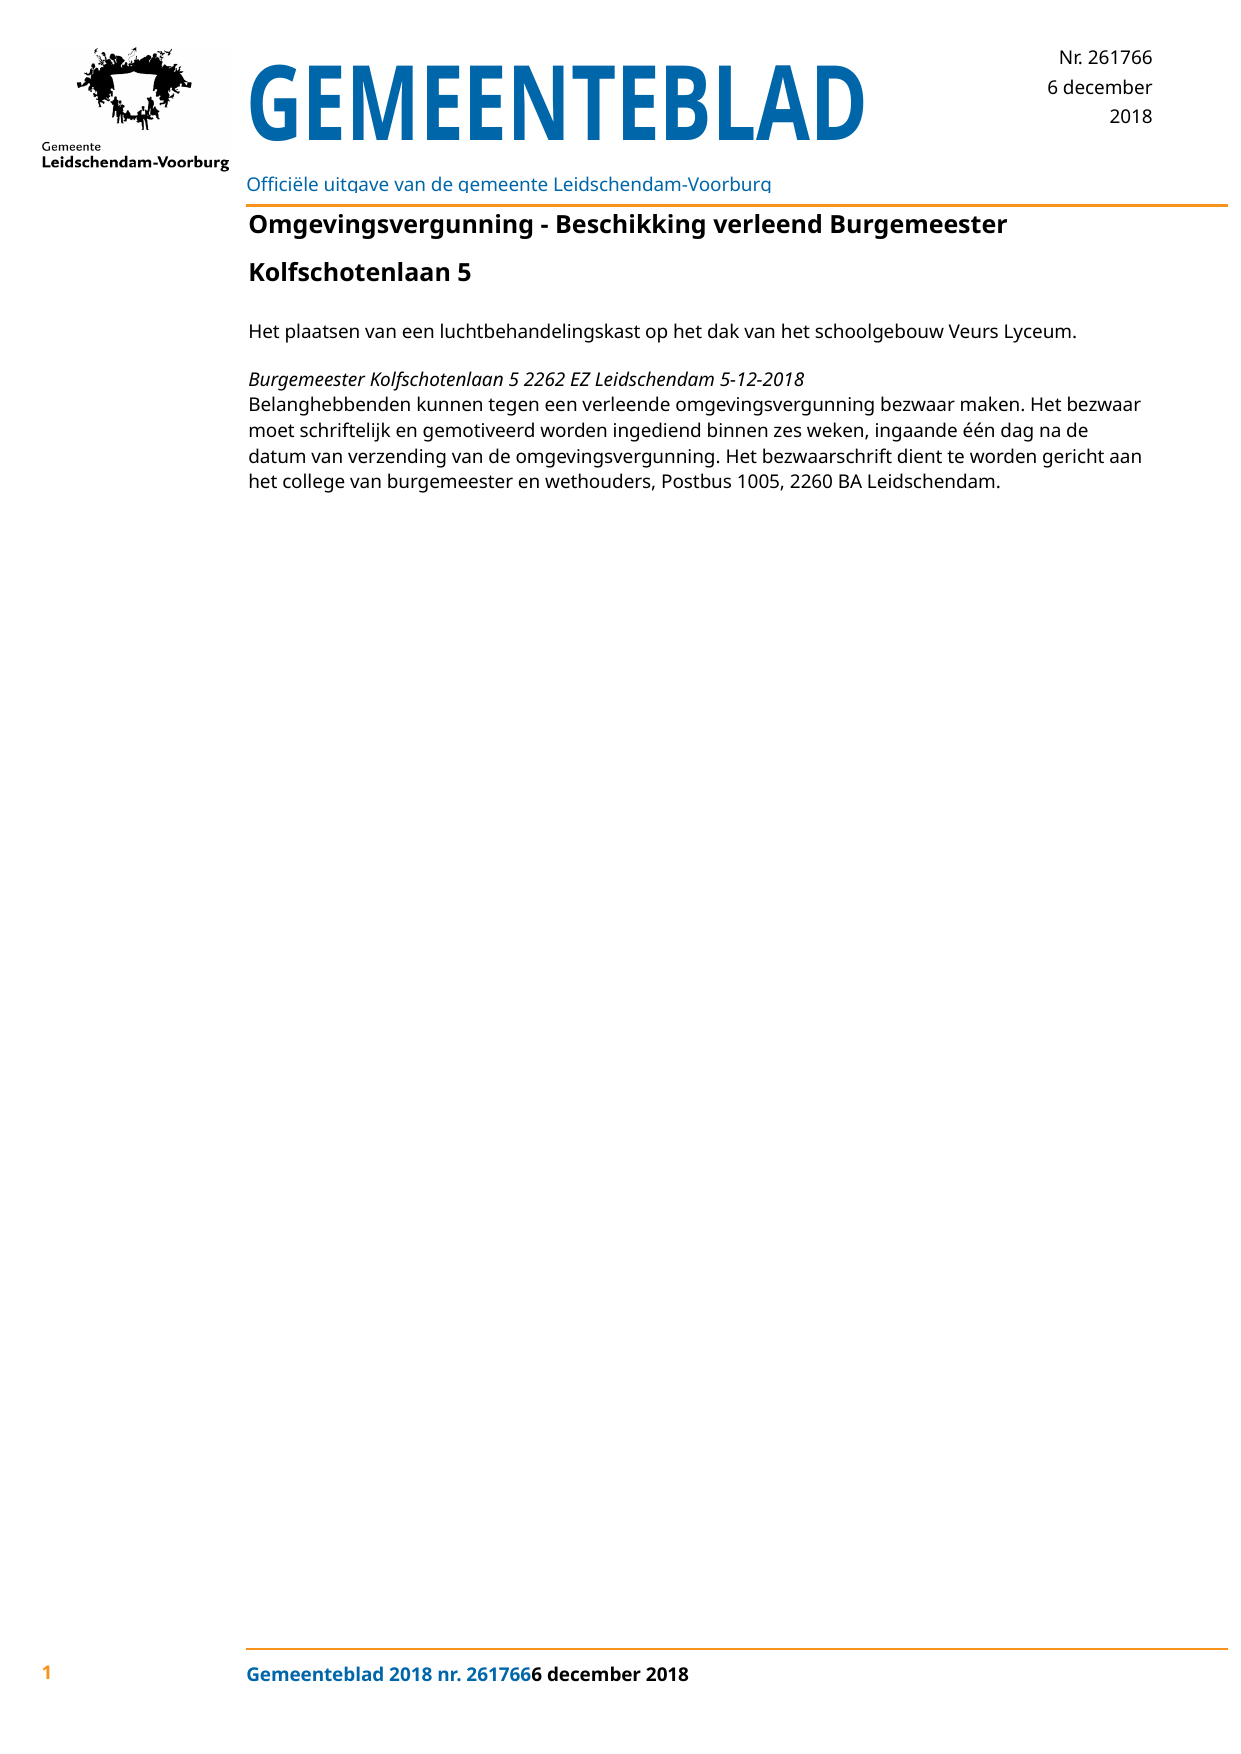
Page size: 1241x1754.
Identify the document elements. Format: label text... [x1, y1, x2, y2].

text Belanghebbenden kunnen tegen een verleende omgevingsvergunning bezwaar maken. Het bezwaar moet schriftelijk en gemotiveerd worden ingediend binnen zes weken, ingaande één dag na de datum van verzending van de omgevingsvergunning. Het bezwaarschrift dient te worden gericht aan het college van burgemeester en wethouders, Postbus 1005, 2260 BA Leidschendam. [248, 391, 1152, 494]
text Burgemeester Kolfschotenlaan 5 2262 EZ Leidschendam 5-12-2018 [248, 366, 1152, 391]
text Omgevingsvergunning - Beschikking verleend Burgemeester Kolfschotenlaan 5 [248, 207, 1152, 288]
text Het plaatsen van een luchtbehandelingskast op het dak van het schoolgebouw Veurs Lyceum. [248, 318, 1152, 344]
picture [41, 47, 231, 172]
